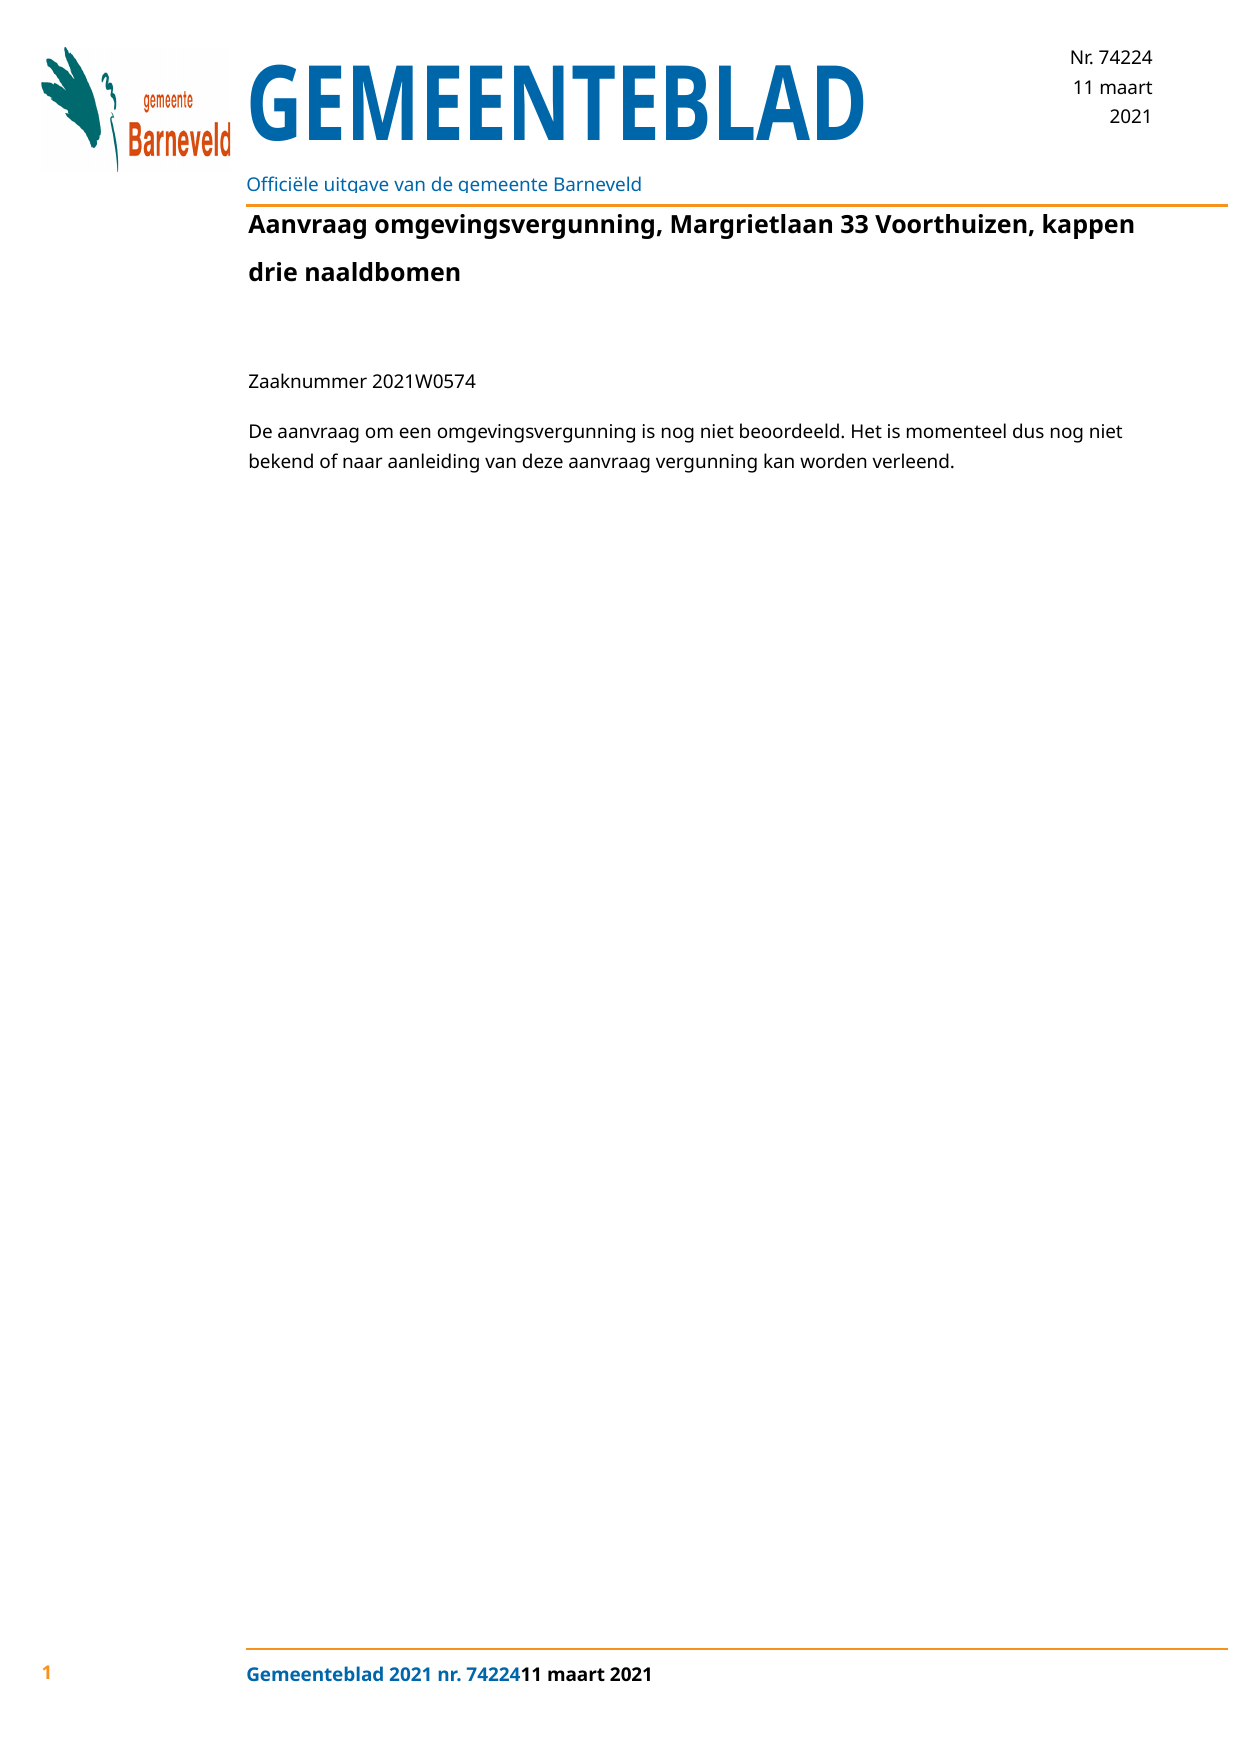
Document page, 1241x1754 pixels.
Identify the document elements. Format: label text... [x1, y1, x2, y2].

picture [41, 47, 231, 172]
text Zaaknummer 2021W0574 [248, 368, 1152, 394]
text De aanvraag om een omgevingsvergunning is nog niet beoordeeld. Het is momenteel dus nog niet bekend of naar aanleiding van deze aanvraag vergunning kan worden verleend. [248, 419, 1152, 474]
text Aanvraag omgevingsvergunning, Margrietlaan 33 Voorthuizen, kappen drie naaldbomen [248, 207, 1152, 288]
